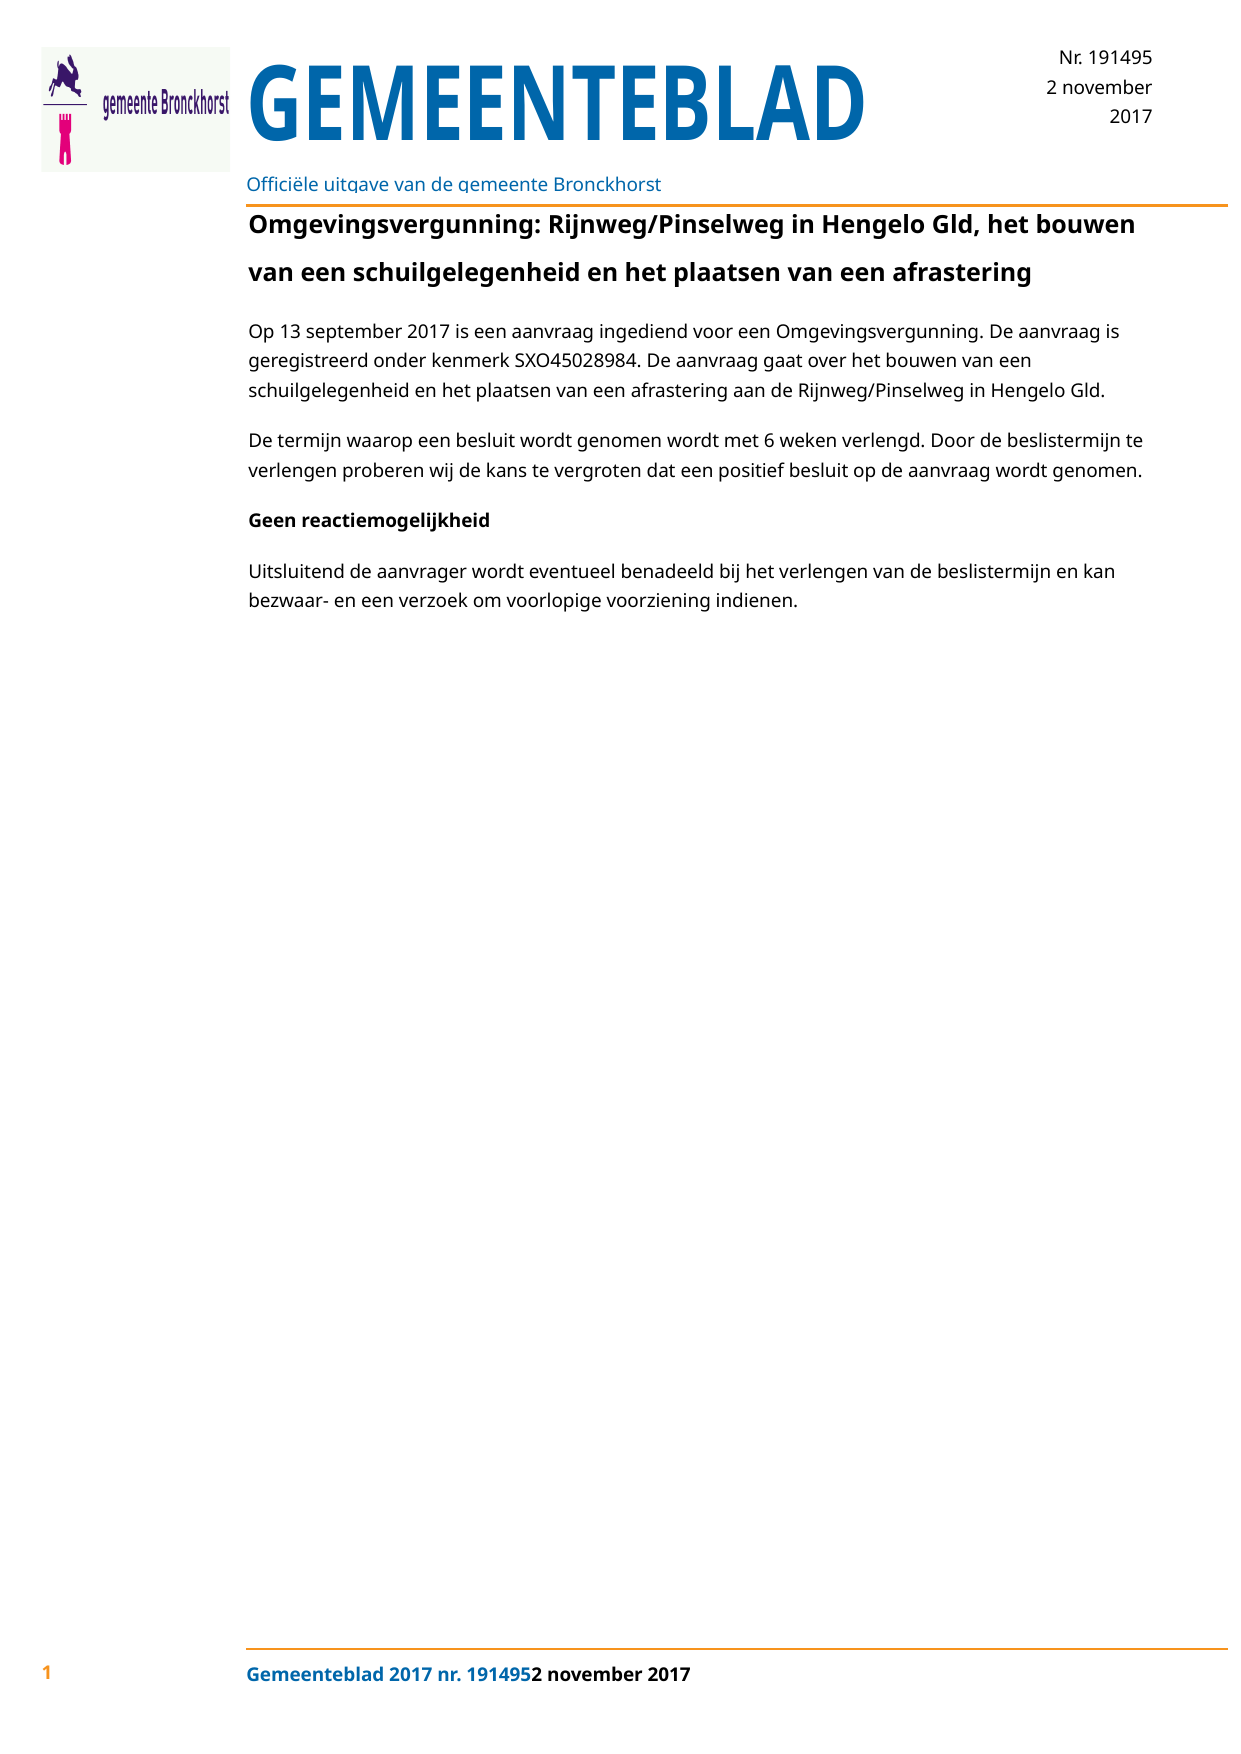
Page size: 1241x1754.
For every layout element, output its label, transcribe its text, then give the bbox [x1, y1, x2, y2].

text Omgevingsvergunning: Rijnweg/Pinselweg in Hengelo Gld, het bouwen van een schuilgelegenheid en het plaatsen van een afrastering [248, 207, 1152, 288]
text Geen reactiemogelijkheid [248, 507, 1152, 533]
text Op 13 september 2017 is een aanvraag ingediend voor een Omgevingsvergunning. De aanvraag is geregistreerd onder kenmerk SXO45028984. De aanvraag gaat over het bouwen van een schuilgelegenheid en het plaatsen van een afrastering aan de Rijnweg/Pinselweg in Hengelo Gld. [248, 318, 1152, 403]
text De termijn waarop een besluit wordt genomen wordt met 6 weken verlengd. Door de beslistermijn te verlengen proberen wij de kans te vergroten dat een positief besluit op de aanvraag wordt genomen. [248, 427, 1152, 483]
text Uitsluitend de aanvrager wordt eventueel benadeeld bij het verlengen van de beslistermijn en kan bezwaar- en een verzoek om voorlopige voorziening indienen. [248, 558, 1152, 613]
picture [41, 47, 231, 172]
